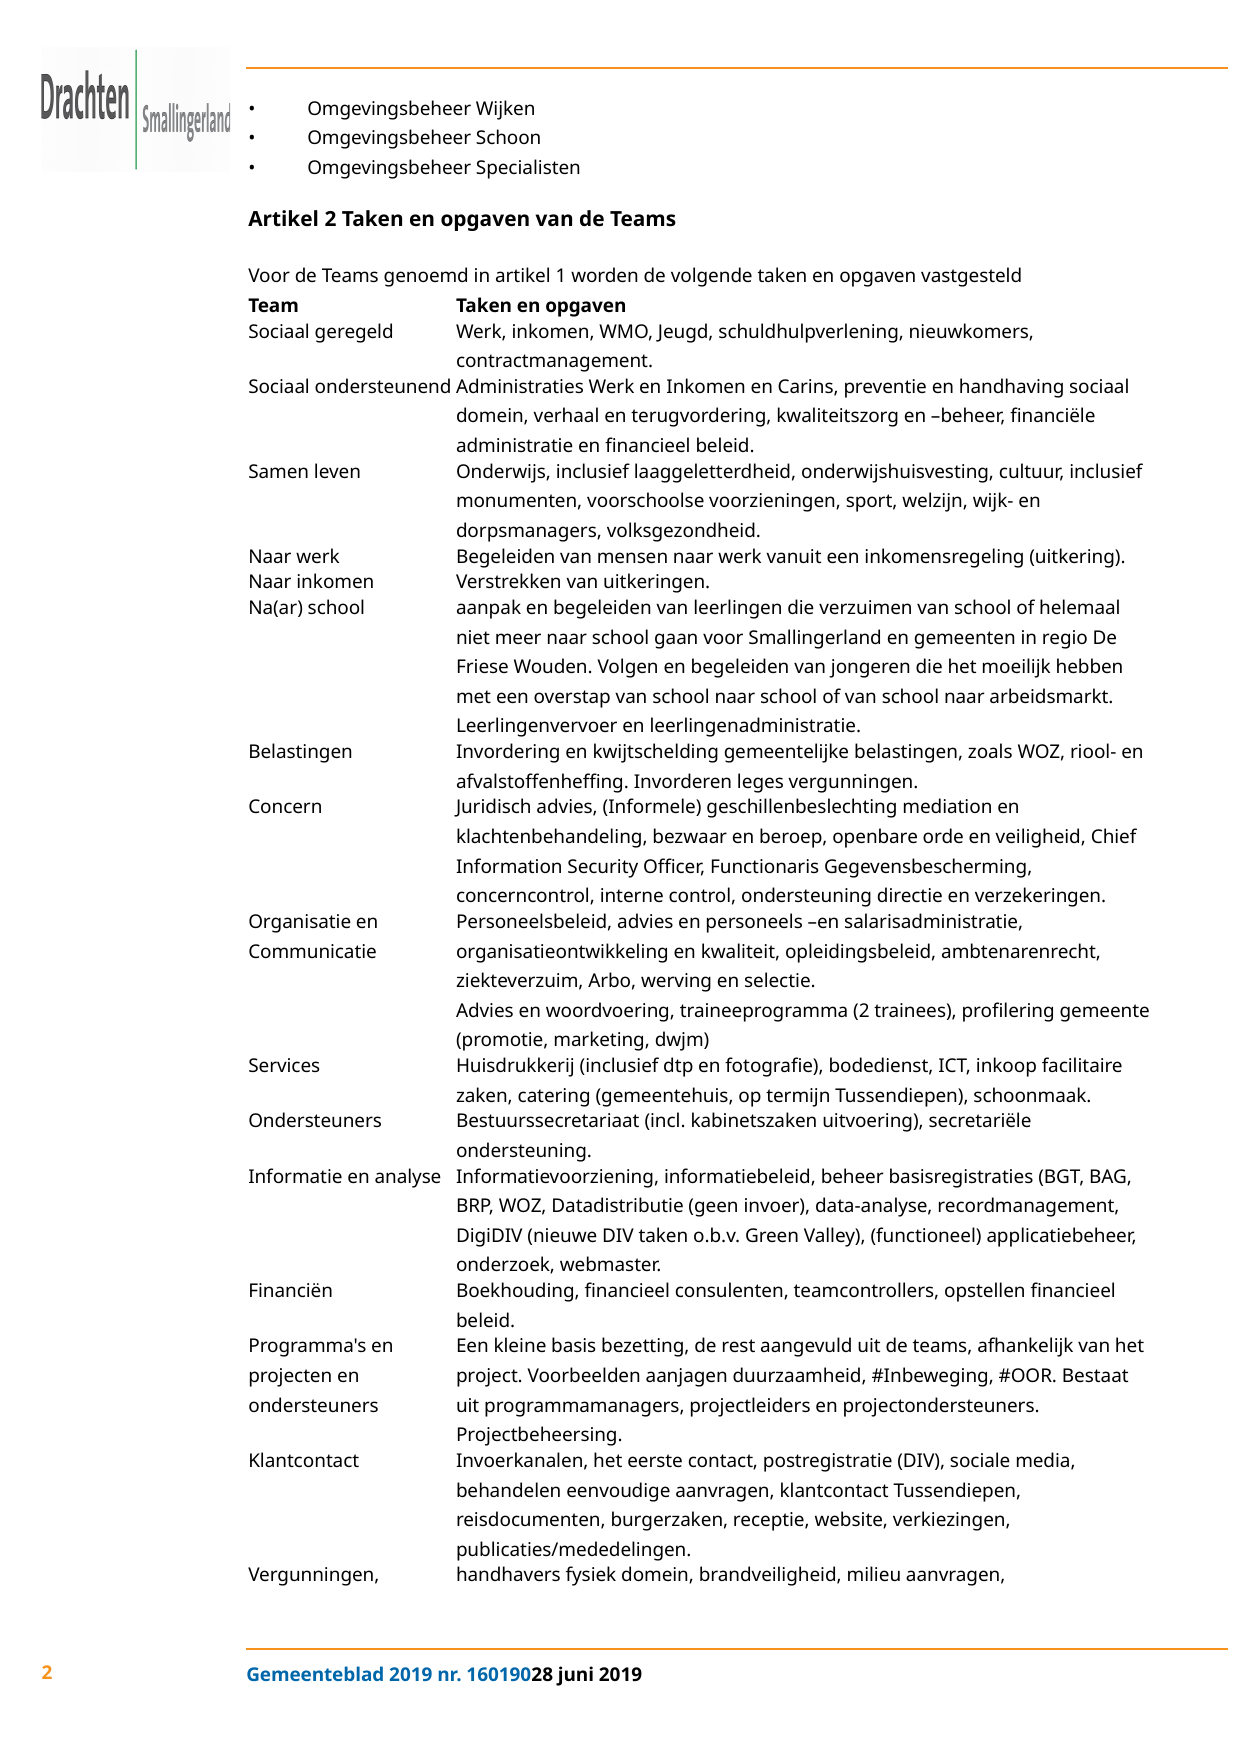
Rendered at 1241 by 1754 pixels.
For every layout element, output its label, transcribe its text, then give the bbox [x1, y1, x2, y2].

table_cell Sociaal ondersteunend [248, 373, 456, 458]
table_cell Organisatie en Communicatie [248, 908, 456, 1052]
table_cell Samen leven [248, 458, 456, 543]
table_cell Huisdrukkerij (inclusief dtp en fotografie), bodedienst, ICT, inkoop facilitaire zaken, catering (gemeentehuis, op termijn Tussendiepen), schoonmaak. [456, 1052, 1152, 1108]
table_cell Verstrekken van uitkeringen. [456, 569, 1152, 594]
table_cell Vergunningen, [248, 1562, 456, 1587]
table_cell Informatievoorziening, informatiebeleid, beheer basisregistraties (BGT, BAG, BRP, WOZ, Datadistributie (geen invoer), data-analyse, recordmanagement, DigiDIV (nieuwe DIV taken o.b.v. Green Valley), (functioneel) applicatiebeheer, onderzoek, webmaster. [456, 1163, 1152, 1277]
table_cell Juridisch advies, (Informele) geschillenbeslechting mediation en klachtenbehandeling, bezwaar en beroep, openbare orde en veiligheid, Chief Information Security Officer, Functionaris Gegevensbescherming, concerncontrol, interne control, ondersteuning directie en verzekeringen. [456, 794, 1152, 908]
table_cell Bestuurssecretariaat (incl. kabinetszaken uitvoering), secretariële ondersteuning. [456, 1108, 1152, 1163]
table_cell Werk, inkomen, WMO, Jeugd, schuldhulpverlening, nieuwkomers, contractmanagement. [456, 318, 1152, 373]
table_cell Boekhouding, financieel consulenten, teamcontrollers, opstellen financieel beleid. [456, 1278, 1152, 1333]
table_cell Programma's en projecten en ondersteuners [248, 1333, 456, 1447]
table_header Team [248, 292, 456, 318]
table_cell Administraties Werk en Inkomen en Carins, preventie en handhaving sociaal domein, verhaal en terugvordering, kwaliteitszorg en –beheer, financiële administratie en financieel beleid. [456, 373, 1152, 458]
picture [41, 47, 231, 172]
table_cell Informatie en analyse [248, 1163, 456, 1277]
table_cell Een kleine basis bezetting, de rest aangevuld uit de teams, afhankelijk van het project. Voorbeelden aanjagen duurzaamheid, #Inbeweging, #OOR. Bestaat uit programmamanagers, projectleiders en projectondersteuners. Projectbeheersing. [456, 1333, 1152, 1447]
table_cell Sociaal geregeld [248, 318, 456, 373]
table_cell Concern [248, 794, 456, 908]
table_cell Services [248, 1052, 456, 1108]
table_cell aanpak en begeleiden van leerlingen die verzuimen van school of helemaal niet meer naar school gaan voor Smallingerland en gemeenten in regio De Friese Wouden. Volgen en begeleiden van jongeren die het moeilijk hebben met een overstap van school naar school of van school naar arbeidsmarkt. Leerlingenvervoer en leerlingenadministratie. [456, 594, 1152, 738]
table_cell Financiën [248, 1278, 456, 1333]
table_cell handhavers fysiek domein, brandveiligheid, milieu aanvragen, [456, 1562, 1152, 1587]
table_header Taken en opgaven [456, 292, 1152, 318]
text Voor de Teams genoemd in artikel 1 worden de volgende taken en opgaven vastgesteld [248, 262, 1152, 288]
table_cell Onderwijs, inclusief laaggeletterdheid, onderwijshuisvesting, cultuur, inclusief monumenten, voorschoolse voorzieningen, sport, welzijn, wijk- en dorpsmanagers, volksgezondheid. [456, 458, 1152, 543]
table_cell Klantcontact [248, 1447, 456, 1562]
table_cell Belastingen [248, 739, 456, 794]
list Omgevingsbeheer Wijken [248, 95, 1152, 121]
table_cell Begeleiden van mensen naar werk vanuit een inkomensregeling (uitkering). [456, 543, 1152, 569]
table_cell Naar werk [248, 543, 456, 569]
list Omgevingsbeheer Specialisten [248, 154, 1152, 180]
list Omgevingsbeheer Schoon [248, 124, 1152, 150]
table_cell Invoerkanalen, het eerste contact, postregistratie (DIV), sociale media, behandelen eenvoudige aanvragen, klantcontact Tussendiepen, reisdocumenten, burgerzaken, receptie, website, verkiezingen, publicaties/mededelingen. [456, 1447, 1152, 1562]
table_cell Personeelsbeleid, advies en personeels –en salarisadministratie, organisatieontwikkeling en kwaliteit, opleidingsbeleid, ambtenarenrecht, ziekteverzuim, Arbo, werving en selectie. Advies en woordvoering, traineeprogramma (2 trainees), profilering gemeente (promotie, marketing, dwjm) [456, 908, 1152, 1052]
table_cell Naar inkomen [248, 569, 456, 594]
table_cell Na(ar) school [248, 594, 456, 738]
table_cell Ondersteuners [248, 1108, 456, 1163]
text Artikel 2 Taken en opgaven van de Teams [248, 204, 1152, 233]
table_cell Invordering en kwijtschelding gemeentelijke belastingen, zoals WOZ, riool- en afvalstoffenheffing. Invorderen leges vergunningen. [456, 739, 1152, 794]
